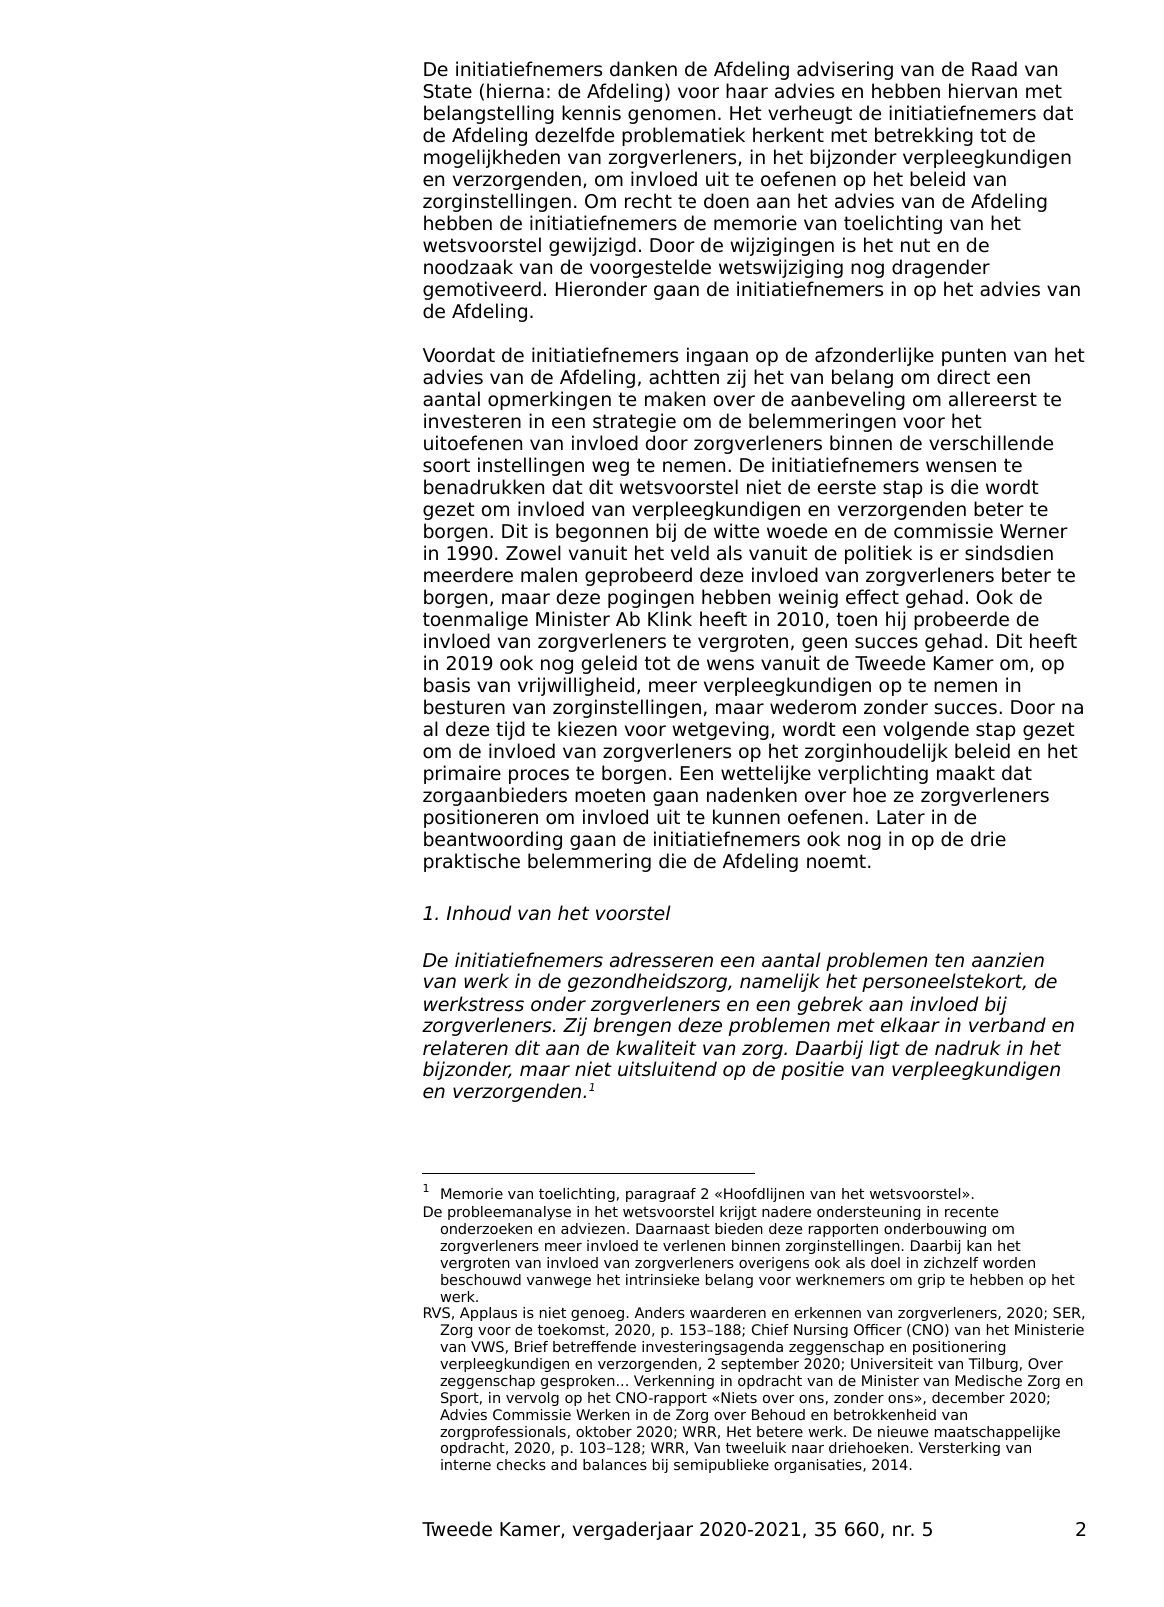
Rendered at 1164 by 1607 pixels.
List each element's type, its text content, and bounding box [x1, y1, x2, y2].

text De initiatiefnemers danken de Afdeling advisering van de Raad van State (hierna: de Afdeling) voor haar advies en hebben hiervan met belangstelling kennis genomen. Het verheugt de initiatiefnemers dat de Afdeling dezelfde problematiek herkent met betrekking tot de mogelijkheden van zorgverleners, in het bijzonder verpleegkundigen en verzorgenden, om invloed uit te oefenen op het beleid van zorginstellingen. Om recht te doen aan het advies van de Afdeling hebben de initiatiefnemers de memorie van toelichting van het wetsvoorstel gewijzigd. Door de wijzigingen is het nut en de noodzaak van de voorgestelde wetswijziging nog dragender gemotiveerd. Hieronder gaan de initiatiefnemers in op het advies van de Afdeling. [422, 59, 1087, 323]
text Memorie van toelichting, paragraaf 2 «Hoofdlijnen van het wetsvoorstel». [422, 1182, 1087, 1204]
text Voordat de initiatiefnemers ingaan op de afzonderlijke punten van het advies van de Afdeling, achtten zij het van belang om direct een aantal opmerkingen te maken over de aanbeveling om allereerst te investeren in een strategie om de belemmeringen voor het uitoefenen van invloed door zorgverleners binnen de verschillende soort instellingen weg te nemen. De initiatiefnemers wensen te benadrukken dat dit wetsvoorstel niet de eerste stap is die wordt gezet om invloed van verpleegkundigen en verzorgenden beter te borgen. Dit is begonnen bij de witte woede en de commissie Werner in 1990. Zowel vanuit het veld als vanuit de politiek is er sindsdien meerdere malen geprobeerd deze invloed van zorgverleners beter te borgen, maar deze pogingen hebben weinig effect gehad. Ook de toenmalige Minister Ab Klink heeft in 2010, toen hij probeerde de invloed van zorgverleners te vergroten, geen succes gehad. Dit heeft in 2019 ook nog geleid tot de wens vanuit de Tweede Kamer om, op basis van vrijwilligheid, meer verpleegkundigen op te nemen in besturen van zorginstellingen, maar wederom zonder succes. Door na al deze tijd te kiezen voor wetgeving, wordt een volgende stap gezet om de invloed van zorgverleners op het zorginhoudelijk beleid en het primaire proces te borgen. Een wettelijke verplichting maakt dat zorgaanbieders moeten gaan nadenken over hoe ze zorgverleners positioneren om invloed uit te kunnen oefenen. Later in de beantwoording gaan de initiatiefnemers ook nog in op de drie praktische belemmering die de Afdeling noemt. [422, 345, 1087, 872]
subtitle 1. Inhoud van het voorstel [422, 902, 1087, 924]
text De initiatiefnemers adresseren een aantal problemen ten aanzien van werk in de gezondheidszorg, namelijk het personeelstekort, de werkstress onder zorgverleners en een gebrek aan invloed bij zorgverleners. Zij brengen deze problemen met elkaar in verband en relateren dit aan de kwaliteit van zorg. Daarbij ligt de nadruk in het bijzonder, maar niet uitsluitend op de positie van verpleegkundigen en verzorgenden. [422, 949, 1087, 1103]
text RVS, Applaus is niet genoeg. Anders waarderen en erkennen van zorgverleners, 2020; SER, Zorg voor de toekomst, 2020, p. 153–188; Chief Nursing Officer (CNO) van het Ministerie van VWS, Brief betreffende investeringsagenda zeggenschap en positionering verpleegkundigen en verzorgenden, 2 september 2020; Universiteit van Tilburg, Over zeggenschap gesproken... Verkenning in opdracht van de Minister van Medische Zorg en Sport, in vervolg op het CNO-rapport «Niets over ons, zonder ons», december 2020; Advies Commissie Werken in de Zorg over Behoud en betrokkenheid van zorgprofessionals, oktober 2020; WRR, Het betere werk. De nieuwe maatschappelijke opdracht, 2020, p. 103–128; WRR, Van tweeluik naar driehoeken. Versterking van interne checks and balances bij semipublieke organisaties, 2014. [422, 1306, 1087, 1474]
text De probleemanalyse in het wetsvoorstel krijgt nadere ondersteuning in recente onderzoeken en adviezen. Daarnaast bieden deze rapporten onderbouwing om zorgverleners meer invloed te verlenen binnen zorginstellingen. Daarbij kan het vergroten van invloed van zorgverleners overigens ook als doel in zichzelf worden beschouwd vanwege het intrinsieke belang voor werknemers om grip te hebben op het werk. [422, 1204, 1087, 1306]
